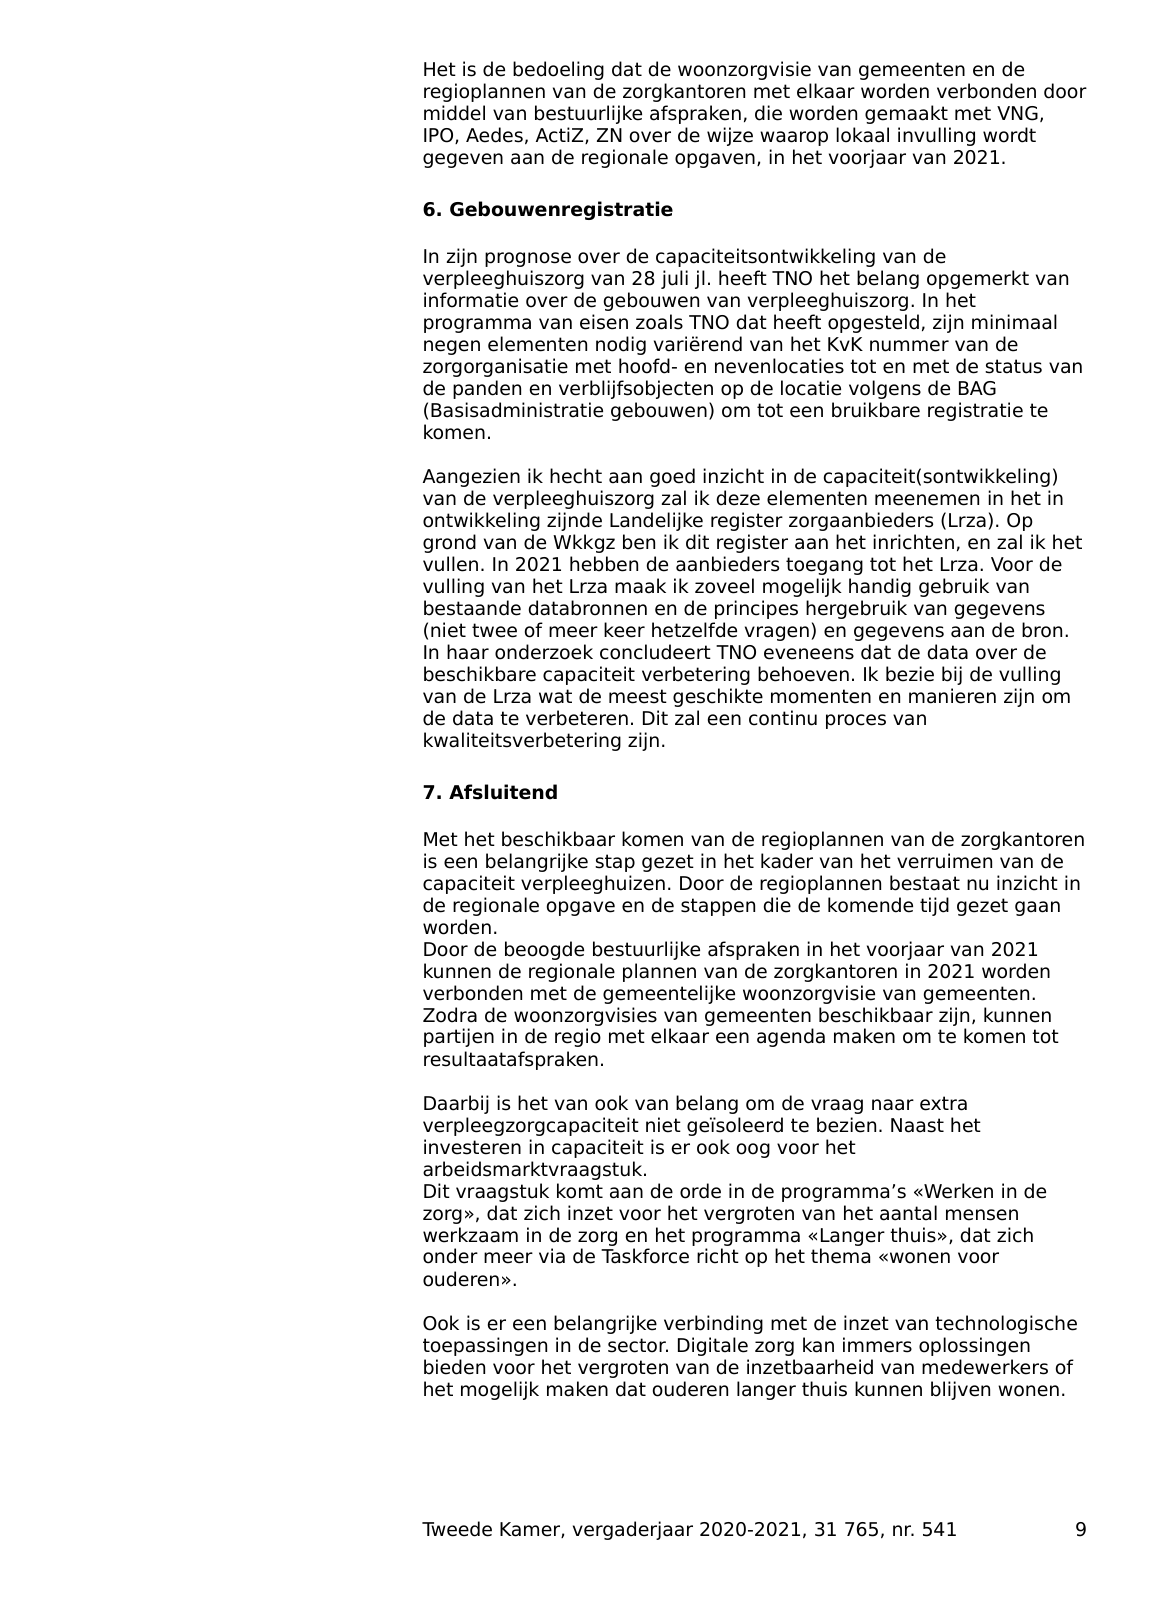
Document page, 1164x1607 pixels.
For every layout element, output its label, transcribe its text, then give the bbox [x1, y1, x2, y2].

text Dit vraagstuk komt aan de orde in de programma’s «Werken in de zorg», dat zich inzet voor het vergroten van het aantal mensen werkzaam in de zorg en het programma «Langer thuis», dat zich onder meer via de Taskforce richt op het thema «wonen voor ouderen». [422, 1181, 1087, 1290]
text Daarbij is het van ook van belang om de vraag naar extra verpleegzorgcapaciteit niet geïsoleerd te bezien. Naast het investeren in capaciteit is er ook oog voor het arbeidsmarktvraagstuk. [422, 1093, 1087, 1181]
text Ook is er een belangrijke verbinding met de inzet van technologische toepassingen in de sector. Digitale zorg kan immers oplossingen bieden voor het vergroten van de inzetbaarheid van medewerkers of het mogelijk maken dat ouderen langer thuis kunnen blijven wonen. [422, 1313, 1087, 1401]
text Het is de bedoeling dat de woonzorgvisie van gemeenten en de regioplannen van de zorgkantoren met elkaar worden verbonden door middel van bestuurlijke afspraken, die worden gemaakt met VNG, IPO, Aedes, ActiZ, ZN over de wijze waarop lokaal invulling wordt gegeven aan de regionale opgaven, in het voorjaar van 2021. [422, 59, 1087, 169]
text Door de beoogde bestuurlijke afspraken in het voorjaar van 2021 kunnen de regionale plannen van de zorgkantoren in 2021 worden verbonden met de gemeentelijke woonzorgvisie van gemeenten. Zodra de woonzorgvisies van gemeenten beschikbaar zijn, kunnen partijen in de regio met elkaar een agenda maken om te komen tot resultaatafspraken. [422, 938, 1087, 1070]
subtitle 6. Gebouwenregistratie [422, 199, 1087, 221]
subtitle 7. Afsluitend [422, 782, 1087, 804]
text In zijn prognose over de capaciteitsontwikkeling van de verpleeghuiszorg van 28 juli jl. heeft TNO het belang opgemerkt van informatie over de gebouwen van verpleeghuiszorg. In het programma van eisen zoals TNO dat heeft opgesteld, zijn minimaal negen elementen nodig variërend van het KvK nummer van de zorgorganisatie met hoofd- en nevenlocaties tot en met de status van de panden en verblijfsobjecten op de locatie volgens de BAG (Basisadministratie gebouwen) om tot een bruikbare registratie te komen. [422, 246, 1087, 444]
text Aangezien ik hecht aan goed inzicht in de capaciteit(sontwikkeling) van de verpleeghuiszorg zal ik deze elementen meenemen in het in ontwikkeling zijnde Landelijke register zorgaanbieders (Lrza). Op grond van de Wkkgz ben ik dit register aan het inrichten, en zal ik het vullen. In 2021 hebben de aanbieders toegang tot het Lrza. Voor de vulling van het Lrza maak ik zoveel mogelijk handig gebruik van bestaande databronnen en de principes hergebruik van gegevens (niet twee of meer keer hetzelfde vragen) en gegevens aan de bron. In haar onderzoek concludeert TNO eveneens dat de data over de beschikbare capaciteit verbetering behoeven. Ik bezie bij de vulling van de Lrza wat de meest geschikte momenten en manieren zijn om de data te verbeteren. Dit zal een continu proces van kwaliteitsverbetering zijn. [422, 466, 1087, 752]
text Met het beschikbaar komen van de regioplannen van de zorgkantoren is een belangrijke stap gezet in het kader van het verruimen van de capaciteit verpleeghuizen. Door de regioplannen bestaat nu inzicht in de regionale opgave en de stappen die de komende tijd gezet gaan worden. [422, 829, 1087, 938]
